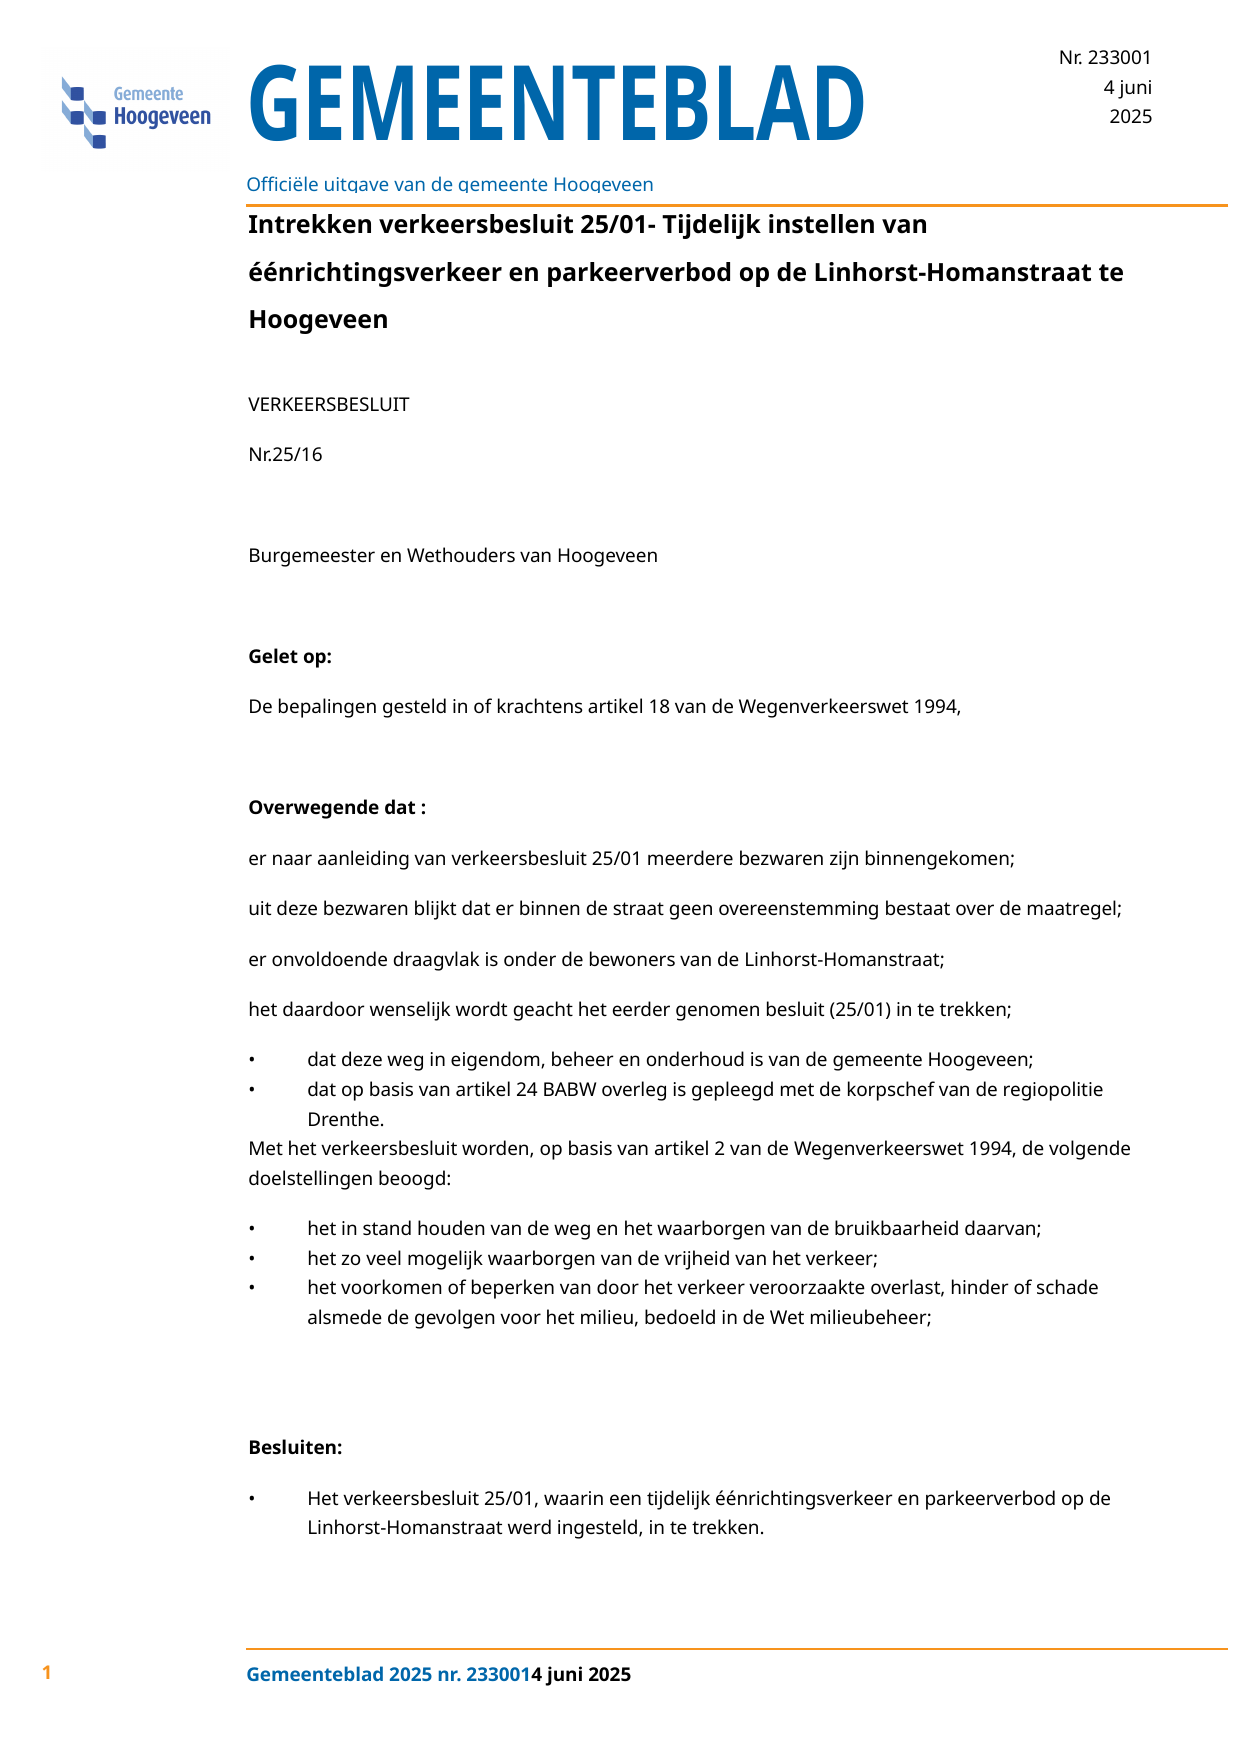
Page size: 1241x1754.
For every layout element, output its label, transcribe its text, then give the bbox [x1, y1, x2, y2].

text Nr.25/16 [248, 442, 1152, 467]
text uit deze bezwaren blijkt dat er binnen de straat geen overeenstemming bestaat over de maatregel; [248, 895, 1152, 921]
text Burgemeester en Wethouders van Hoogeveen [248, 542, 1152, 568]
text Intrekken verkeersbesluit 25/01- Tijdelijk instellen van éénrichtingsverkeer en parkeerverbod op de Linhorst-Homanstraat te Hoogeveen [248, 207, 1152, 336]
list Het verkeersbesluit 25/01, waarin een tijdelijk éénrichtingsverkeer en parkeerverbod op de Linhorst-Homanstraat werd ingesteld, in te trekken. [248, 1485, 1152, 1540]
list dat deze weg in eigendom, beheer en onderhoud is van de gemeente Hoogeveen; [248, 1047, 1152, 1072]
text er onvoldoende draagvlak is onder de bewoners van de Linhorst-Homanstraat; [248, 946, 1152, 972]
text het daardoor wenselijk wordt geacht het eerder genomen besluit (25/01) in te trekken; [248, 996, 1152, 1022]
text Met het verkeersbesluit worden, op basis van artikel 2 van de Wegenverkeerswet 1994, de volgende doelstellingen beoogd: [248, 1135, 1152, 1191]
list het zo veel mogelijk waarborgen van de vrijheid van het verkeer; [248, 1245, 1152, 1271]
text Gelet op: [248, 643, 1152, 669]
list het voorkomen of beperken van door het verkeer veroorzaakte overlast, hinder of schade alsmede de gevolgen voor het milieu, bedoeld in de Wet milieubeheer; [248, 1274, 1152, 1330]
text er naar aanleiding van verkeersbesluit 25/01 meerdere bezwaren zijn binnengekomen; [248, 845, 1152, 871]
text De bepalingen gesteld in of krachtens artikel 18 van de Wegenverkeerswet 1994, [248, 694, 1152, 719]
text VERKEERSBESLUIT [248, 391, 1152, 417]
list dat op basis van artikel 24 BABW overleg is gepleegd met de korpschef van de regiopolitie Drenthe. [248, 1076, 1152, 1132]
text Overwegende dat : [248, 794, 1152, 820]
picture [41, 47, 231, 172]
list het in stand houden van de weg en het waarborgen van de bruikbaarheid daarvan; [248, 1215, 1152, 1241]
text Besluiten: [248, 1434, 1152, 1460]
